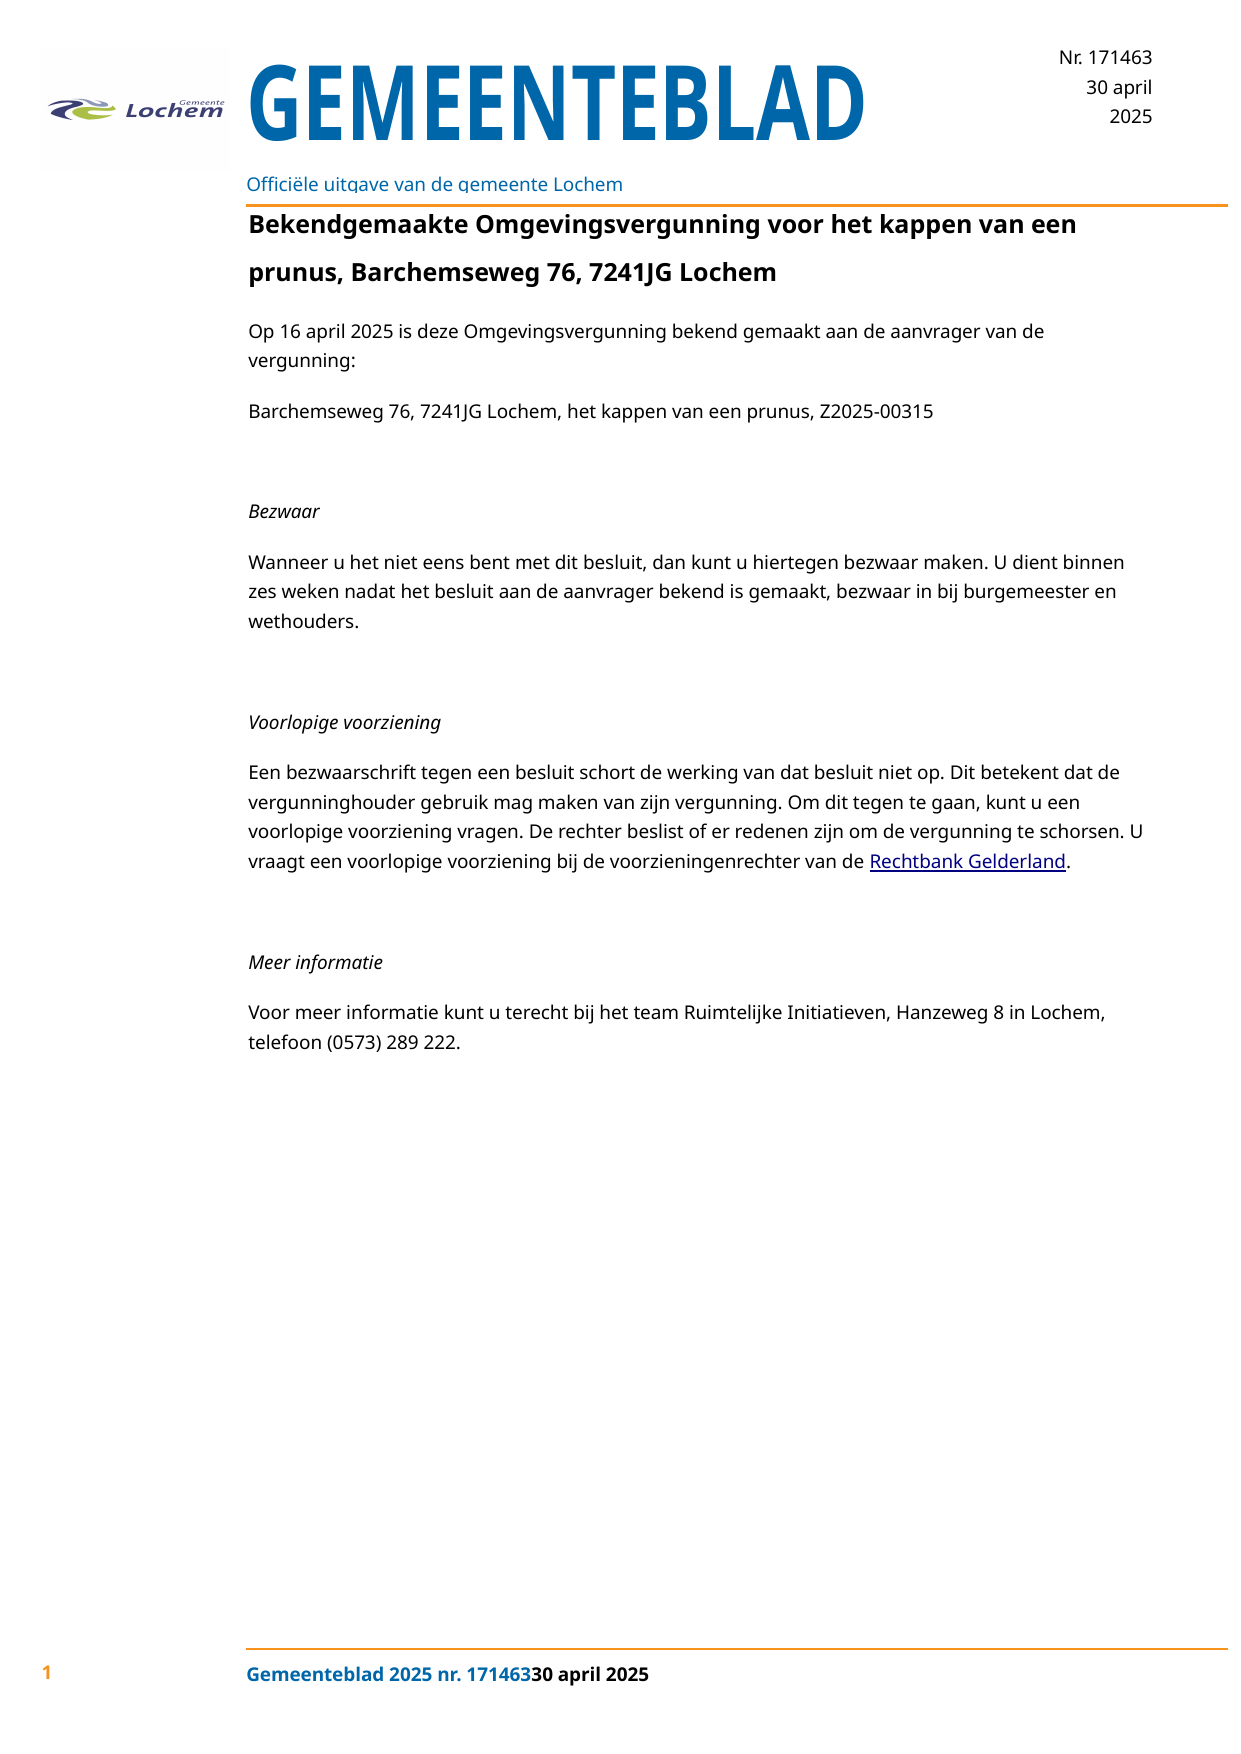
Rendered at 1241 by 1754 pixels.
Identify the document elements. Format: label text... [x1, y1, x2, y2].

text Meer informatie [248, 949, 1152, 975]
text Wanneer u het niet eens bent met dit besluit, dan kunt u hiertegen bezwaar maken. U dient binnen zes weken nadat het besluit aan de aanvrager bekend is gemaakt, bezwaar in bij burgemeester en wethouders. [248, 549, 1152, 634]
text Voor meer informatie kunt u terecht bij het team Ruimtelijke Initiatieven, Hanzeweg 8 in Lochem, telefoon (0573) 289 222. [248, 999, 1152, 1055]
text Een bezwaarschrift tegen een besluit schort de werking van dat besluit niet op. Dit betekent dat de vergunninghouder gebruik mag maken van zijn vergunning. Om dit tegen te gaan, kunt u een voorlopige voorziening vragen. De rechter beslist of er redenen zijn om de vergunning te schorsen. U vraagt een voorlopige voorziening bij de voorzieningenrechter van de Rechtbank Gelderland. [248, 759, 1152, 874]
text Op 16 april 2025 is deze Omgevingsvergunning bekend gemaakt aan de aanvrager van de vergunning: [248, 318, 1152, 373]
text Voorlopige voorziening [248, 709, 1152, 735]
text Bekendgemaakte Omgevingsvergunning voor het kappen van een prunus, Barchemseweg 76, 7241JG Lochem [248, 207, 1152, 288]
text Barchemseweg 76, 7241JG Lochem, het kappen van een prunus, Z2025-00315 [248, 398, 1152, 424]
picture [41, 47, 231, 172]
text Bezwaar [248, 499, 1152, 524]
